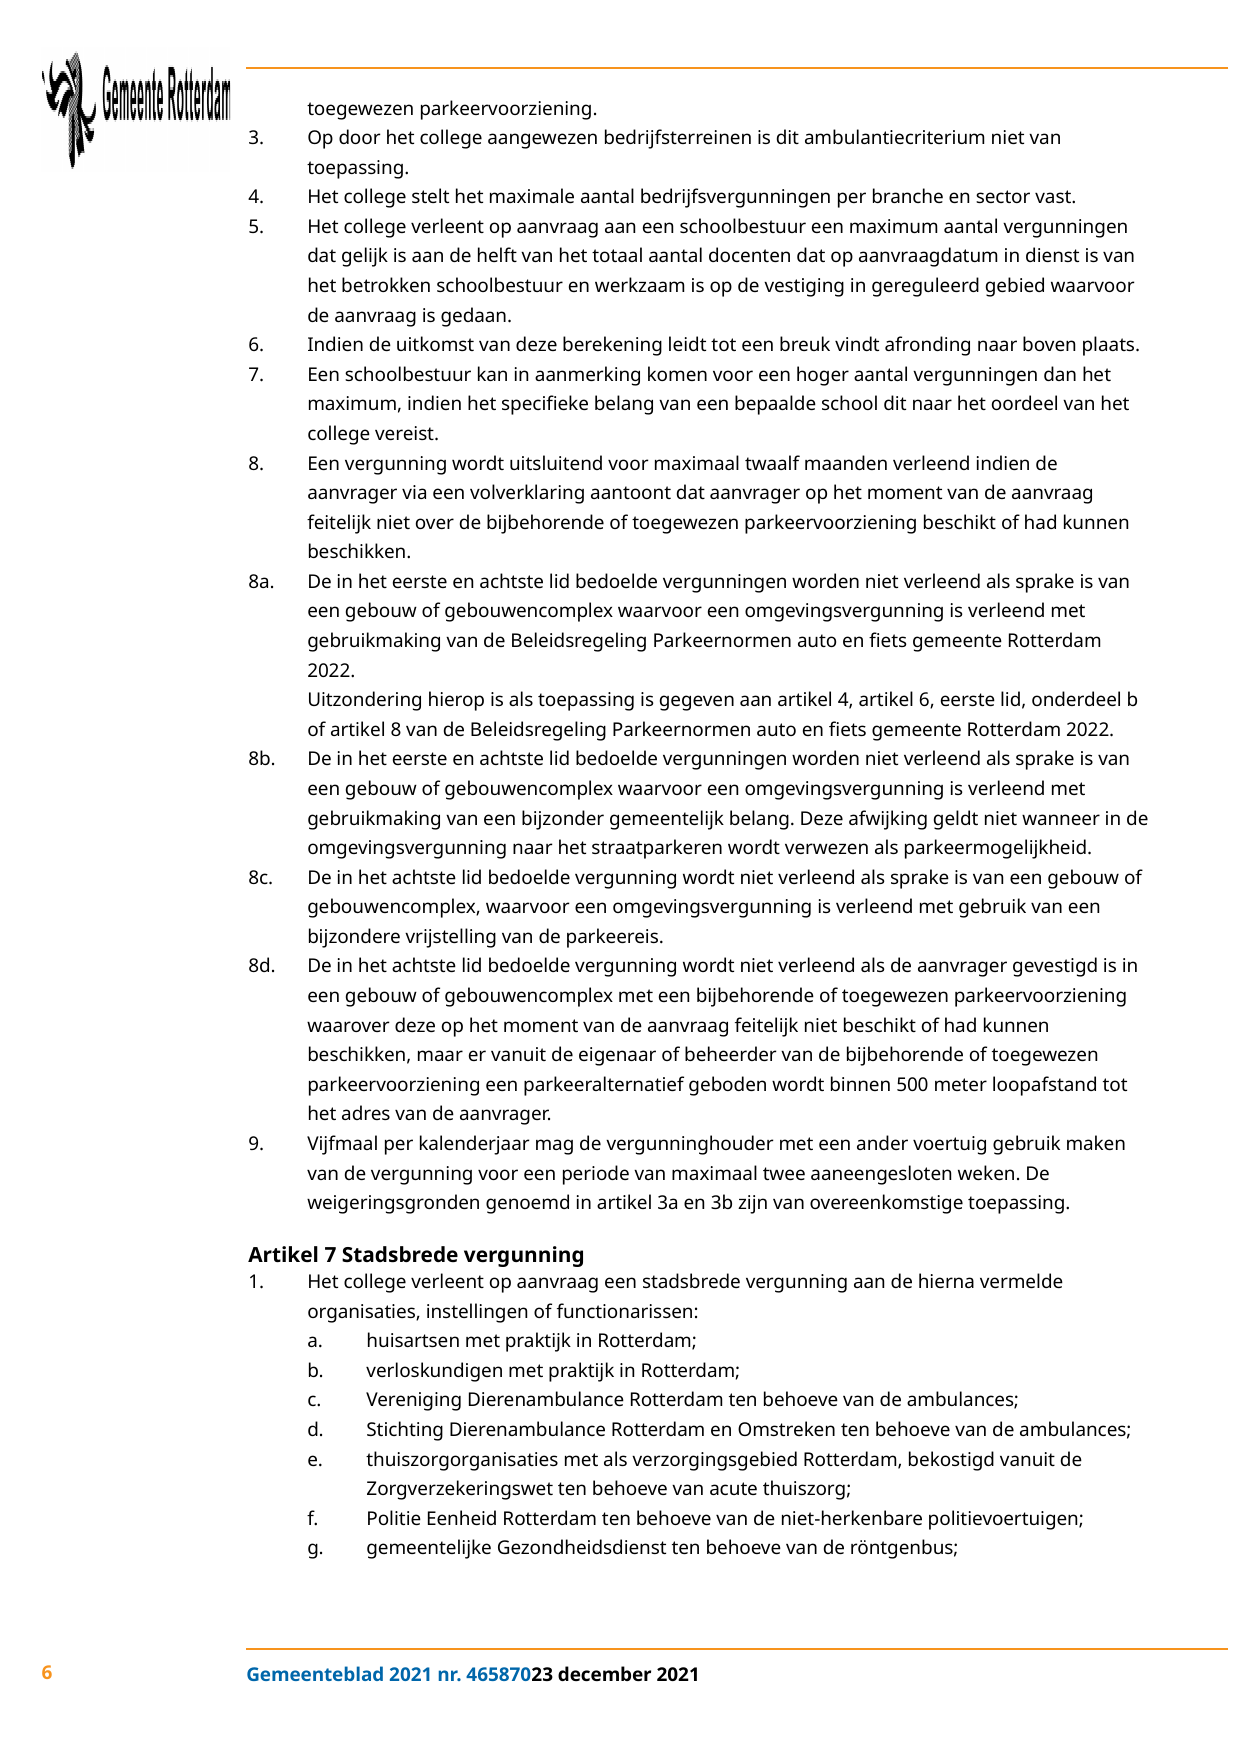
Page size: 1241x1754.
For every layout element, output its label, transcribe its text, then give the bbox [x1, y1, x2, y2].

list toegewezen parkeervoorziening. [248, 95, 1152, 121]
list De in het achtste lid bedoelde vergunning wordt niet verleend als de aanvrager gevestigd is in een gebouw of gebouwencomplex met een bijbehorende of toegewezen parkeervoorziening waarover deze op het moment van de aanvraag feitelijk niet beschikt of had kunnen beschikken, maar er vanuit de eigenaar of beheerder van de bijbehorende of toegewezen parkeervoorziening een parkeeralternatief geboden wordt binnen 500 meter loopafstand tot het adres van de aanvrager. [248, 953, 1152, 1126]
list Het college stelt het maximale aantal bedrijfsvergunningen per branche en sector vast. [248, 183, 1152, 209]
list gemeentelijke Gezondheidsdienst ten behoeve van de röntgenbus; [307, 1534, 1152, 1560]
list Op door het college aangewezen bedrijfsterreinen is dit ambulantiecriterium niet van toepassing. [248, 124, 1152, 180]
list Uitzondering hierop is als toepassing is gegeven aan artikel 4, artikel 6, eerste lid, onderdeel b of artikel 8 van de Beleidsregeling Parkeernormen auto en fiets gemeente Rotterdam 2022. [248, 686, 1152, 742]
list huisartsen met praktijk in Rotterdam; [307, 1327, 1152, 1353]
list Het college verleent op aanvraag aan een schoolbestuur een maximum aantal vergunningen dat gelijk is aan de helft van het totaal aantal docenten dat op aanvraagdatum in dienst is van het betrokken schoolbestuur en werkzaam is op de vestiging in gereguleerd gebied waarvoor de aanvraag is gedaan. [248, 213, 1152, 328]
list Stichting Dierenambulance Rotterdam en Omstreken ten behoeve van de ambulances; [307, 1416, 1152, 1442]
list Het college verleent op aanvraag een stadsbrede vergunning aan de hierna vermelde organisaties, instellingen of functionarissen: [248, 1268, 1152, 1323]
list Vijfmaal per kalenderjaar mag de vergunninghouder met een ander voertuig gebruik maken van de vergunning voor een periode van maximaal twee aaneengesloten weken. De weigeringsgronden genoemd in artikel 3a en 3b zijn van overeenkomstige toepassing. [248, 1130, 1152, 1215]
list De in het eerste en achtste lid bedoelde vergunningen worden niet verleend als sprake is van een gebouw of gebouwencomplex waarvoor een omgevingsvergunning is verleend met gebruikmaking van de Beleidsregeling Parkeernormen auto en fiets gemeente Rotterdam 2022. [248, 568, 1152, 683]
list Een schoolbestuur kan in aanmerking komen voor een hoger aantal vergunningen dan het maximum, indien het specifieke belang van een bepaalde school dit naar het oordeel van het college vereist. [248, 361, 1152, 446]
text Artikel 7 Stadsbrede vergunning [248, 1240, 1152, 1268]
list Indien de uitkomst van deze berekening leidt tot een breuk vindt afronding naar boven plaats. [248, 331, 1152, 357]
list verloskundigen met praktijk in Rotterdam; [307, 1357, 1152, 1383]
list De in het achtste lid bedoelde vergunning wordt niet verleend als sprake is van een gebouw of gebouwencomplex, waarvoor een omgevingsvergunning is verleend met gebruik van een bijzondere vrijstelling van de parkeereis. [248, 864, 1152, 949]
list De in het eerste en achtste lid bedoelde vergunningen worden niet verleend als sprake is van een gebouw of gebouwencomplex waarvoor een omgevingsvergunning is verleend met gebruikmaking van een bijzonder gemeentelijk belang. Deze afwijking geldt niet wanneer in de omgevingsvergunning naar het straatparkeren wordt verwezen als parkeermogelijkheid. [248, 746, 1152, 860]
list Een vergunning wordt uitsluitend voor maximaal twaalf maanden verleend indien de aanvrager via een volverklaring aantoont dat aanvrager op het moment van de aanvraag feitelijk niet over de bijbehorende of toegewezen parkeervoorziening beschikt of had kunnen beschikken. [248, 450, 1152, 564]
list Vereniging Dierenambulance Rotterdam ten behoeve van de ambulances; [307, 1387, 1152, 1412]
list Politie Eenheid Rotterdam ten behoeve van de niet-herkenbare politievoertuigen; [307, 1505, 1152, 1531]
picture [41, 47, 231, 172]
list thuiszorgorganisaties met als verzorgingsgebied Rotterdam, bekostigd vanuit de Zorgverzekeringswet ten behoeve van acute thuiszorg; [307, 1446, 1152, 1501]
